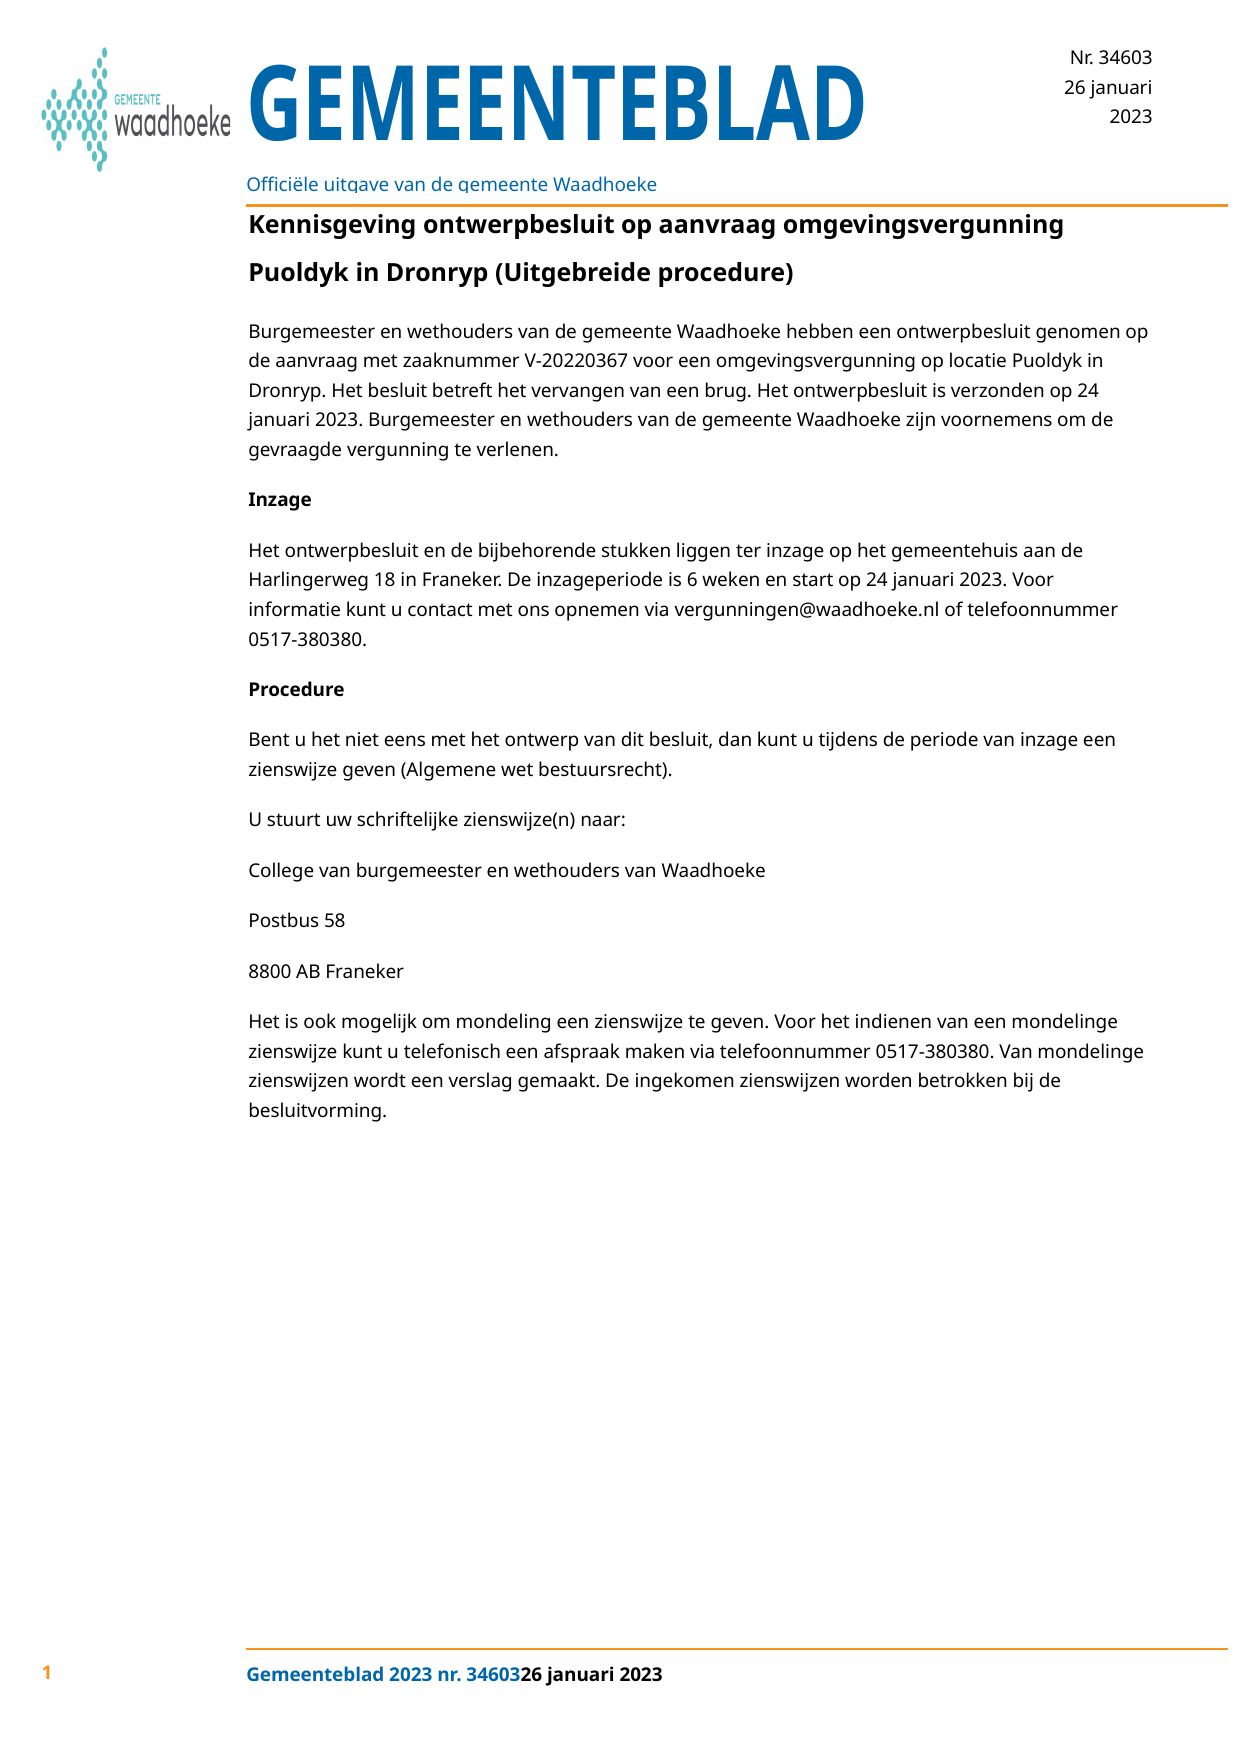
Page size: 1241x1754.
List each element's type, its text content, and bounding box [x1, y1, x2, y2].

text Het is ook mogelijk om mondeling een zienswijze te geven. Voor het indienen van een mondelinge zienswijze kunt u telefonisch een afspraak maken via telefoonnummer 0517-380380. Van mondelinge zienswijzen wordt een verslag gemaakt. De ingekomen zienswijzen worden betrokken bij de besluitvorming. [248, 1008, 1152, 1123]
text Postbus 58 [248, 907, 1152, 933]
text U stuurt uw schriftelijke zienswijze(n) naar: [248, 807, 1152, 832]
text 8800 AB Franeker [248, 958, 1152, 984]
text Het ontwerpbesluit en de bijbehorende stukken liggen ter inzage op het gemeentehuis aan de Harlingerweg 18 in Franeker. De inzageperiode is 6 weken en start op 24 januari 2023. Voor informatie kunt u contact met ons opnemen via vergunningen@waadhoeke.nl of telefoonnummer 0517-380380. [248, 537, 1152, 652]
text Procedure [248, 676, 1152, 702]
picture [41, 47, 231, 172]
text Bent u het niet eens met het ontwerp van dit besluit, dan kunt u tijdens de periode van inzage een zienswijze geven (Algemene wet bestuursrecht). [248, 727, 1152, 782]
text Inzage [248, 487, 1152, 512]
text Burgemeester en wethouders van de gemeente Waadhoeke hebben een ontwerpbesluit genomen op de aanvraag met zaaknummer V-20220367 voor een omgevingsvergunning op locatie Puoldyk in Dronryp. Het besluit betreft het vervangen van een brug. Het ontwerpbesluit is verzonden op 24 januari 2023. Burgemeester en wethouders van de gemeente Waadhoeke zijn voornemens om de gevraagde vergunning te verlenen. [248, 318, 1152, 462]
text College van burgemeester en wethouders van Waadhoeke [248, 857, 1152, 883]
text Kennisgeving ontwerpbesluit op aanvraag omgevingsvergunning Puoldyk in Dronryp (Uitgebreide procedure) [248, 207, 1152, 288]
